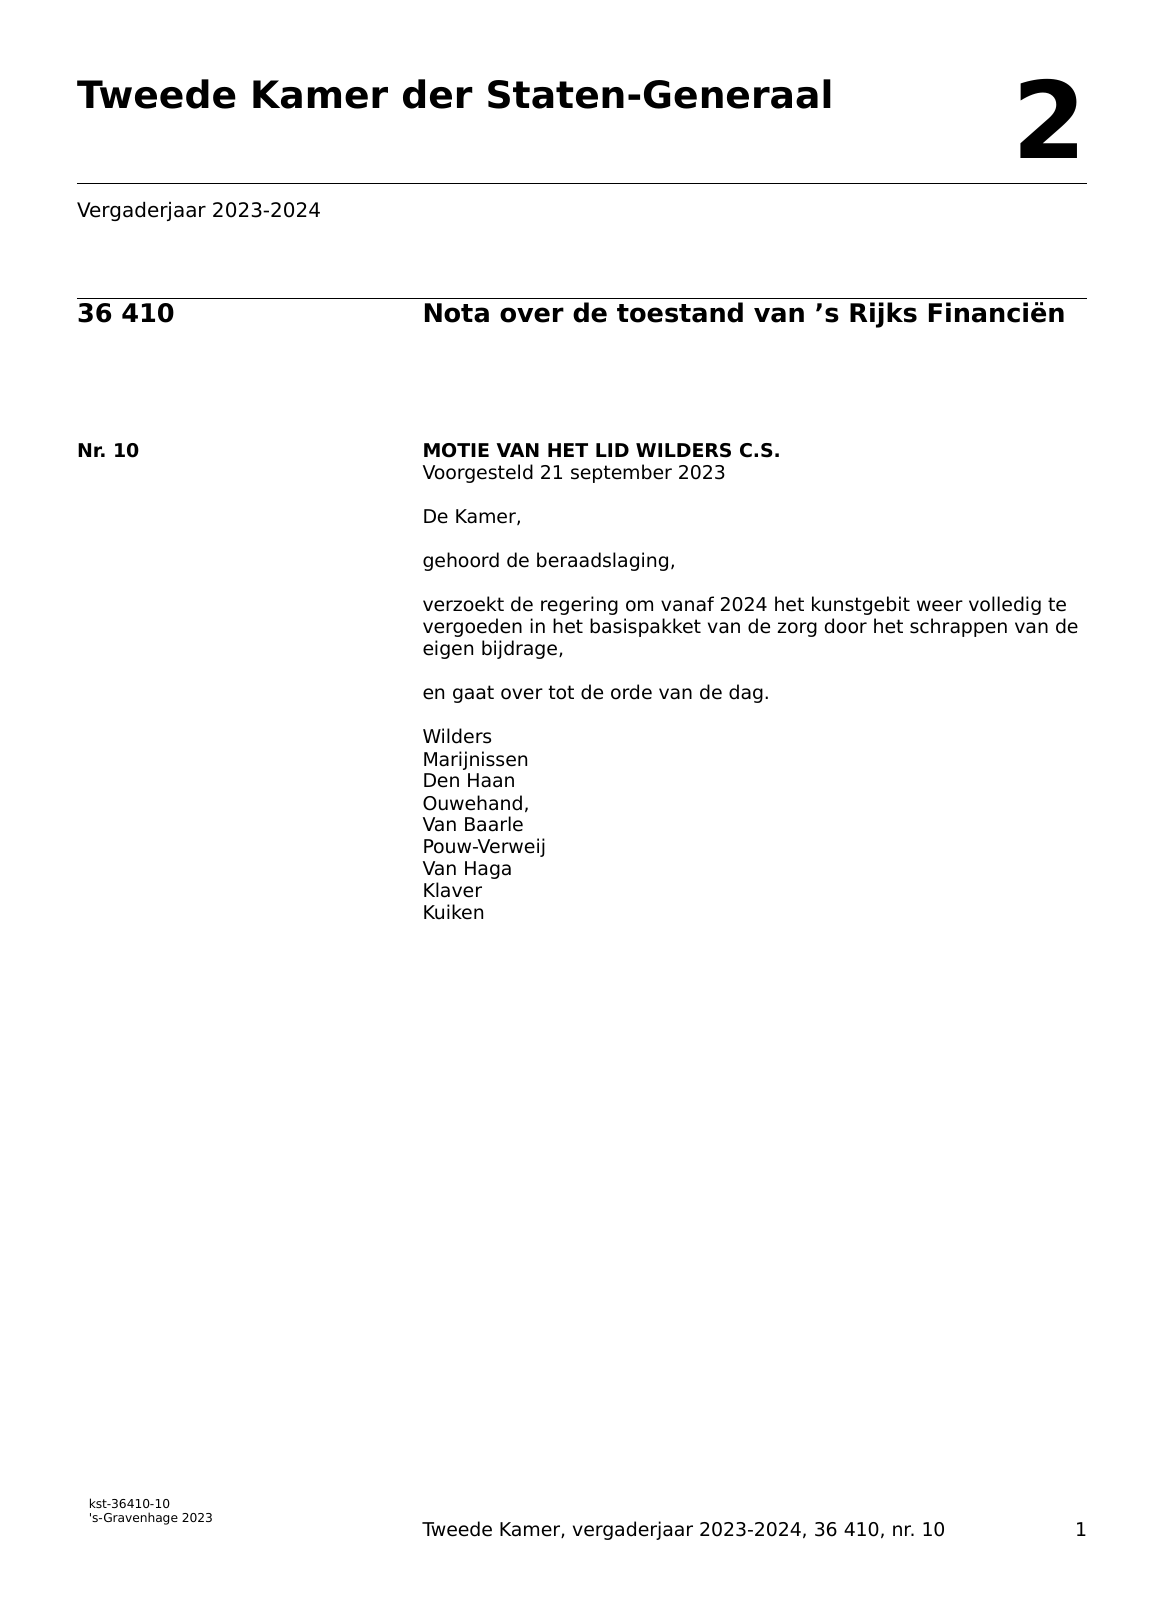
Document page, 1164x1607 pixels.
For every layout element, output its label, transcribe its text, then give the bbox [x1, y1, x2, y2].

table_header Tweede Kamer der Staten-Generaal [77, 59, 886, 183]
table_cell Vergaderjaar 2023-2024 [77, 184, 1087, 298]
text Ouwehand, [422, 792, 1087, 814]
text Van Haga [422, 858, 1087, 880]
table_header 2 [886, 59, 1087, 183]
text 's-Gravenhage 2023 [88, 1511, 323, 1525]
text De Kamer, [422, 506, 1087, 528]
text verzoekt de regering om vanaf 2024 het kunstgebit weer volledig te vergoeden in het basispakket van de zorg door het schrappen van de eigen bijdrage, [422, 594, 1087, 660]
text Wilders [422, 726, 1087, 748]
text Van Baarle [422, 814, 1087, 836]
text Marijnissen [422, 748, 1087, 770]
text Voorgesteld 21 september 2023 [422, 462, 1087, 484]
text gehoord de beraadslaging, [422, 550, 1087, 572]
subtitle Nr. 10 MOTIE VAN HET LID WILDERS C.S. [77, 440, 1087, 462]
text Den Haan [422, 770, 1087, 792]
text kst-36410-10 [88, 1497, 323, 1511]
subtitle 36 410 Nota over de toestand van ’s Rijks Financiën [77, 299, 1087, 329]
text Klaver [422, 880, 1087, 902]
text Pouw-Verweij [422, 836, 1087, 858]
text en gaat over tot de orde van de dag. [422, 682, 1087, 704]
text Kuiken [422, 902, 1087, 924]
